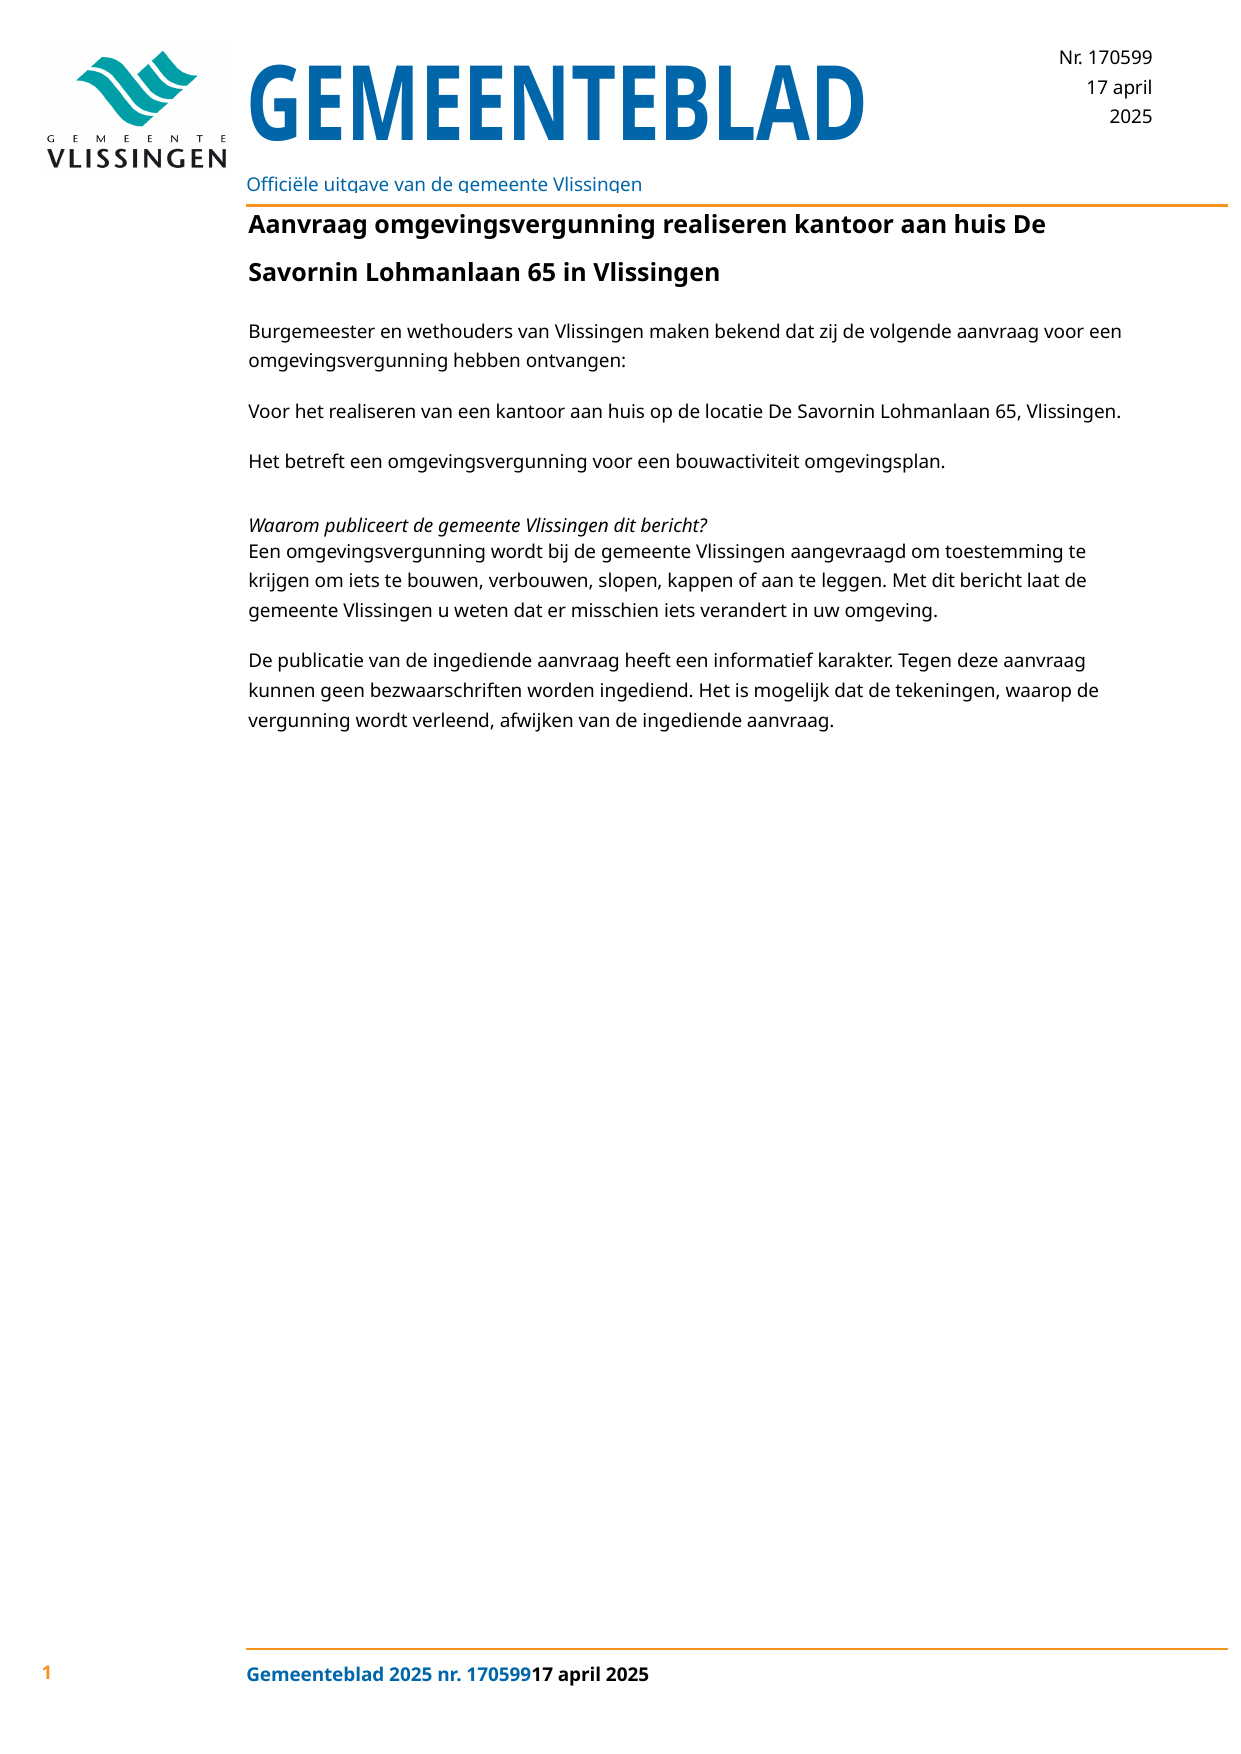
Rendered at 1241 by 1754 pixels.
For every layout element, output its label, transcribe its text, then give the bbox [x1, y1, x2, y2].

text Waarom publiceert de gemeente Vlissingen dit bericht? [248, 512, 1152, 538]
picture [41, 47, 231, 172]
text Een omgevingsvergunning wordt bij de gemeente Vlissingen aangevraagd om toestemming te krijgen om iets te bouwen, verbouwen, slopen, kappen of aan te leggen. Met dit bericht laat de gemeente Vlissingen u weten dat er misschien iets verandert in uw omgeving. [248, 538, 1152, 623]
text Het betreft een omgevingsvergunning voor een bouwactiviteit omgevingsplan. [248, 448, 1152, 474]
text Burgemeester en wethouders van Vlissingen maken bekend dat zij de volgende aanvraag voor een omgevingsvergunning hebben ontvangen: [248, 318, 1152, 373]
text De publicatie van de ingediende aanvraag heeft een informatief karakter. Tegen deze aanvraag kunnen geen bezwaarschriften worden ingediend. Het is mogelijk dat de tekeningen, waarop de vergunning wordt verleend, afwijken van de ingediende aanvraag. [248, 648, 1152, 732]
text Aanvraag omgevingsvergunning realiseren kantoor aan huis De Savornin Lohmanlaan 65 in Vlissingen [248, 207, 1152, 288]
text Voor het realiseren van een kantoor aan huis op de locatie De Savornin Lohmanlaan 65, Vlissingen. [248, 398, 1152, 424]
